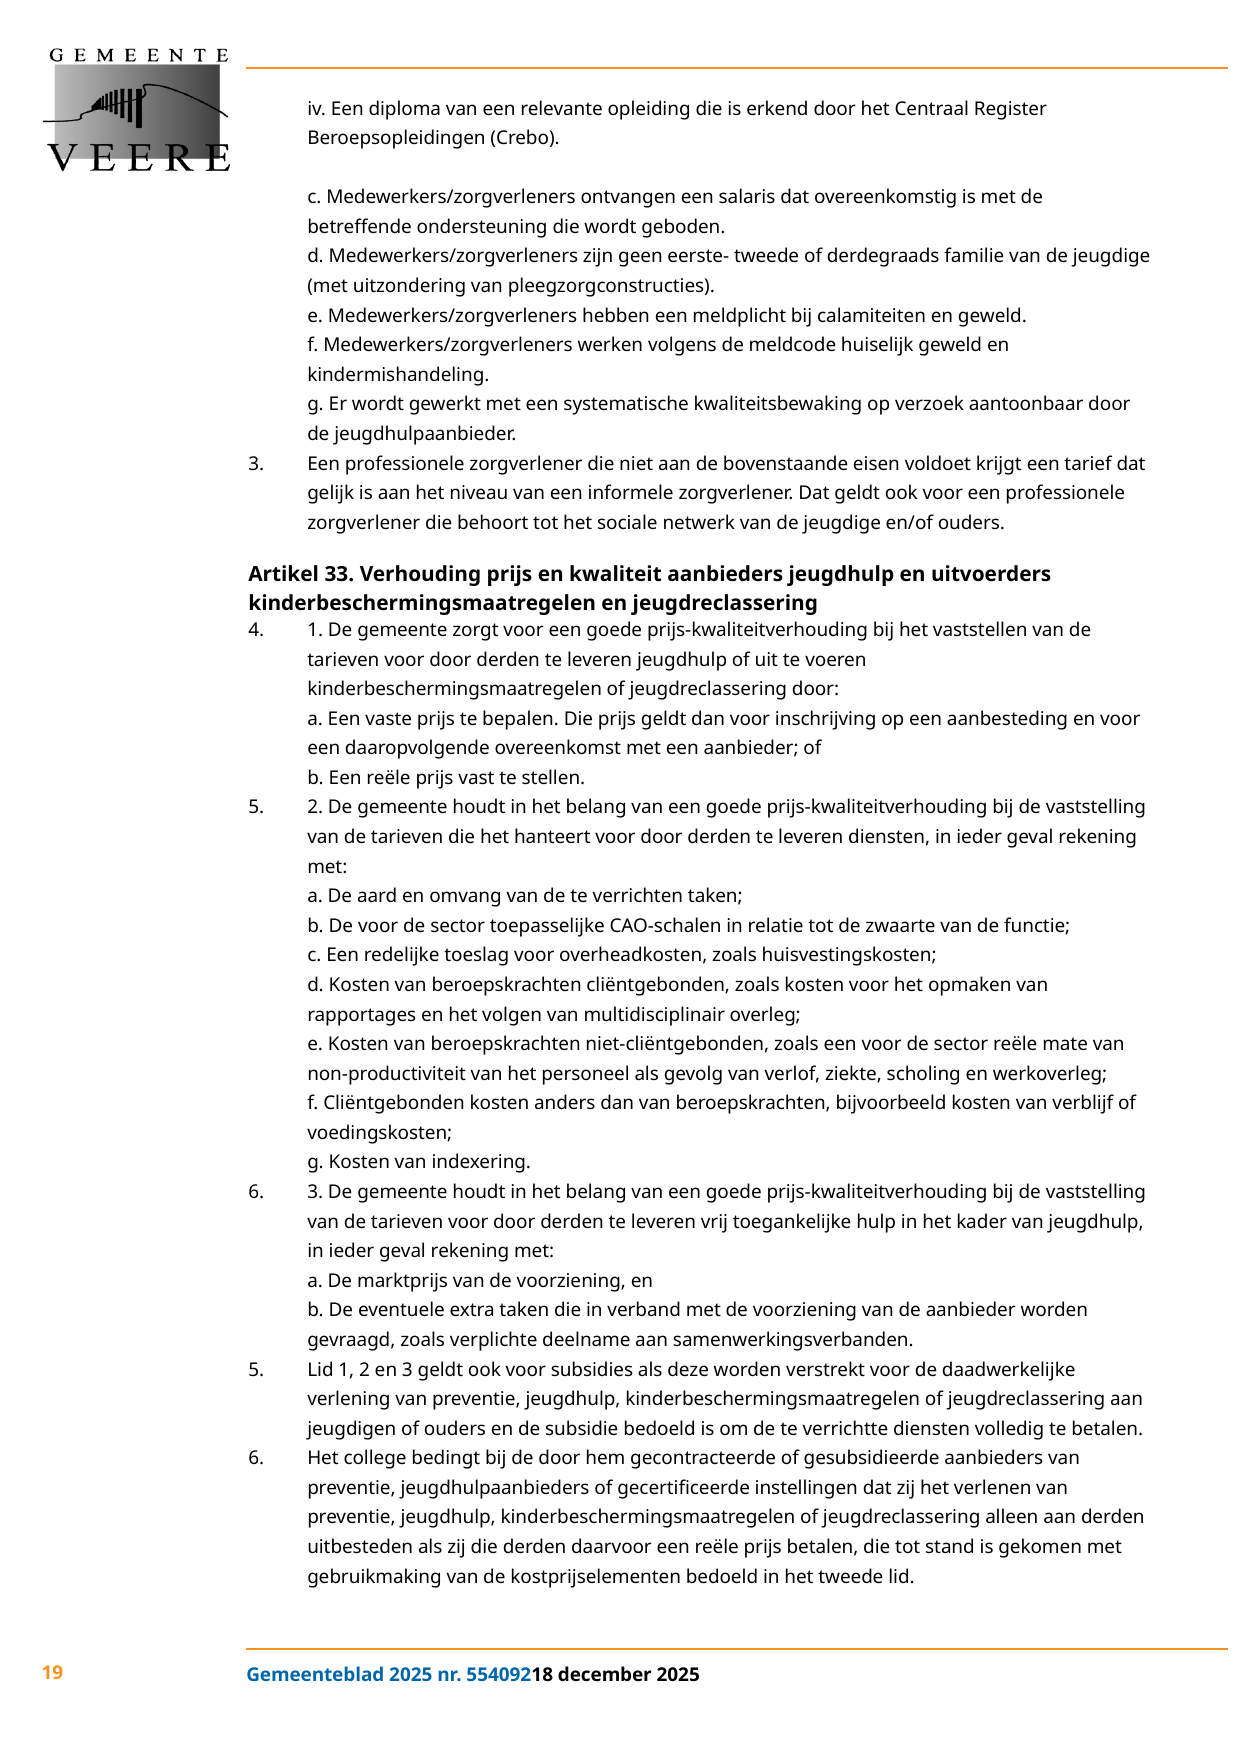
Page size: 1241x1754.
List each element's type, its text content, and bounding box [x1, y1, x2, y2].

list 2. De gemeente houdt in het belang van een goede prijs-kwaliteitverhouding bij de vaststelling van de tarieven die het hanteert voor door derden te leveren diensten, in ieder geval rekening met: [248, 794, 1152, 879]
list g. Er wordt gewerkt met een systematische kwaliteitsbewaking op verzoek aantoonbaar door de jeugdhulpaanbieder. [248, 391, 1152, 446]
list Lid 1, 2 en 3 geldt ook voor subsidies als deze worden verstrekt voor de daadwerkelijke verlening van preventie, jeugdhulp, kinderbeschermingsmaatregelen of jeugdreclassering aan jeugdigen of ouders en de subsidie bedoeld is om de te verrichtte diensten volledig te betalen. [248, 1356, 1152, 1441]
text Artikel 33. Verhouding prijs en kwaliteit aanbieders jeugdhulp en uitvoerders kinderbeschermingsmaatregelen en jeugdreclassering [248, 559, 1152, 616]
list c. Een redelijke toeslag voor overheadkosten, zoals huisvestingskosten; [248, 942, 1152, 967]
list g. Kosten van indexering. [248, 1149, 1152, 1174]
list e. Medewerkers/zorgverleners hebben een meldplicht bij calamiteiten en geweld. [248, 302, 1152, 328]
list iv. Een diploma van een relevante opleiding die is erkend door het Centraal Register Beroepsopleidingen (Crebo). [248, 95, 1152, 150]
list b. Een reële prijs vast te stellen. [248, 764, 1152, 790]
list Het college bedingt bij de door hem gecontracteerde of gesubsidieerde aanbieders van preventie, jeugdhulpaanbieders of gecertificeerde instellingen dat zij het verlenen van preventie, jeugdhulp, kinderbeschermingsmaatregelen of jeugdreclassering alleen aan derden uitbesteden als zij die derden daarvoor een reële prijs betalen, die tot stand is gekomen met gebruikmaking van de kostprijselementen bedoeld in het tweede lid. [248, 1444, 1152, 1589]
list f. Medewerkers/zorgverleners werken volgens de meldcode huiselijk geweld en kindermishandeling. [248, 331, 1152, 387]
list c. Medewerkers/zorgverleners ontvangen een salaris dat overeenkomstig is met de betreffende ondersteuning die wordt geboden. [248, 183, 1152, 239]
list a. Een vaste prijs te bepalen. Die prijs geldt dan voor inschrijving op een aanbesteding en voor een daaropvolgende overeenkomst met een aanbieder; of [248, 705, 1152, 760]
list 1. De gemeente zorgt voor een goede prijs-kwaliteitverhouding bij het vaststellen van de tarieven voor door derden te leveren jeugdhulp of uit te voeren kinderbeschermingsmaatregelen of jeugdreclassering door: [248, 616, 1152, 701]
list d. Kosten van beroepskrachten cliëntgebonden, zoals kosten voor het opmaken van rapportages en het volgen van multidisciplinair overleg; [248, 971, 1152, 1027]
list f. Cliëntgebonden kosten anders dan van beroepskrachten, bijvoorbeeld kosten van verblijf of voedingskosten; [248, 1089, 1152, 1145]
picture [41, 47, 231, 172]
list a. De marktprijs van de voorziening, en [248, 1267, 1152, 1293]
list a. De aard en omvang van de te verrichten taken; [248, 882, 1152, 908]
list b. De voor de sector toepasselijke CAO-schalen in relatie tot de zwaarte van de functie; [248, 912, 1152, 938]
list d. Medewerkers/zorgverleners zijn geen eerste- tweede of derdegraads familie van de jeugdige (met uitzondering van pleegzorgconstructies). [248, 243, 1152, 298]
list e. Kosten van beroepskrachten niet-cliëntgebonden, zoals een voor de sector reële mate van non-productiviteit van het personeel als gevolg van verlof, ziekte, scholing en werkoverleg; [248, 1030, 1152, 1086]
list Een professionele zorgverlener die niet aan de bovenstaande eisen voldoet krijgt een tarief dat gelijk is aan het niveau van een informele zorgverlener. Dat geldt ook voor een professionele zorgverlener die behoort tot het sociale netwerk van de jeugdige en/of ouders. [248, 450, 1152, 535]
list 3. De gemeente houdt in het belang van een goede prijs-kwaliteitverhouding bij de vaststelling van de tarieven voor door derden te leveren vrij toegankelijke hulp in het kader van jeugdhulp, in ieder geval rekening met: [248, 1178, 1152, 1263]
list b. De eventuele extra taken die in verband met de voorziening van de aanbieder worden gevraagd, zoals verplichte deelname aan samenwerkingsverbanden. [248, 1297, 1152, 1352]
